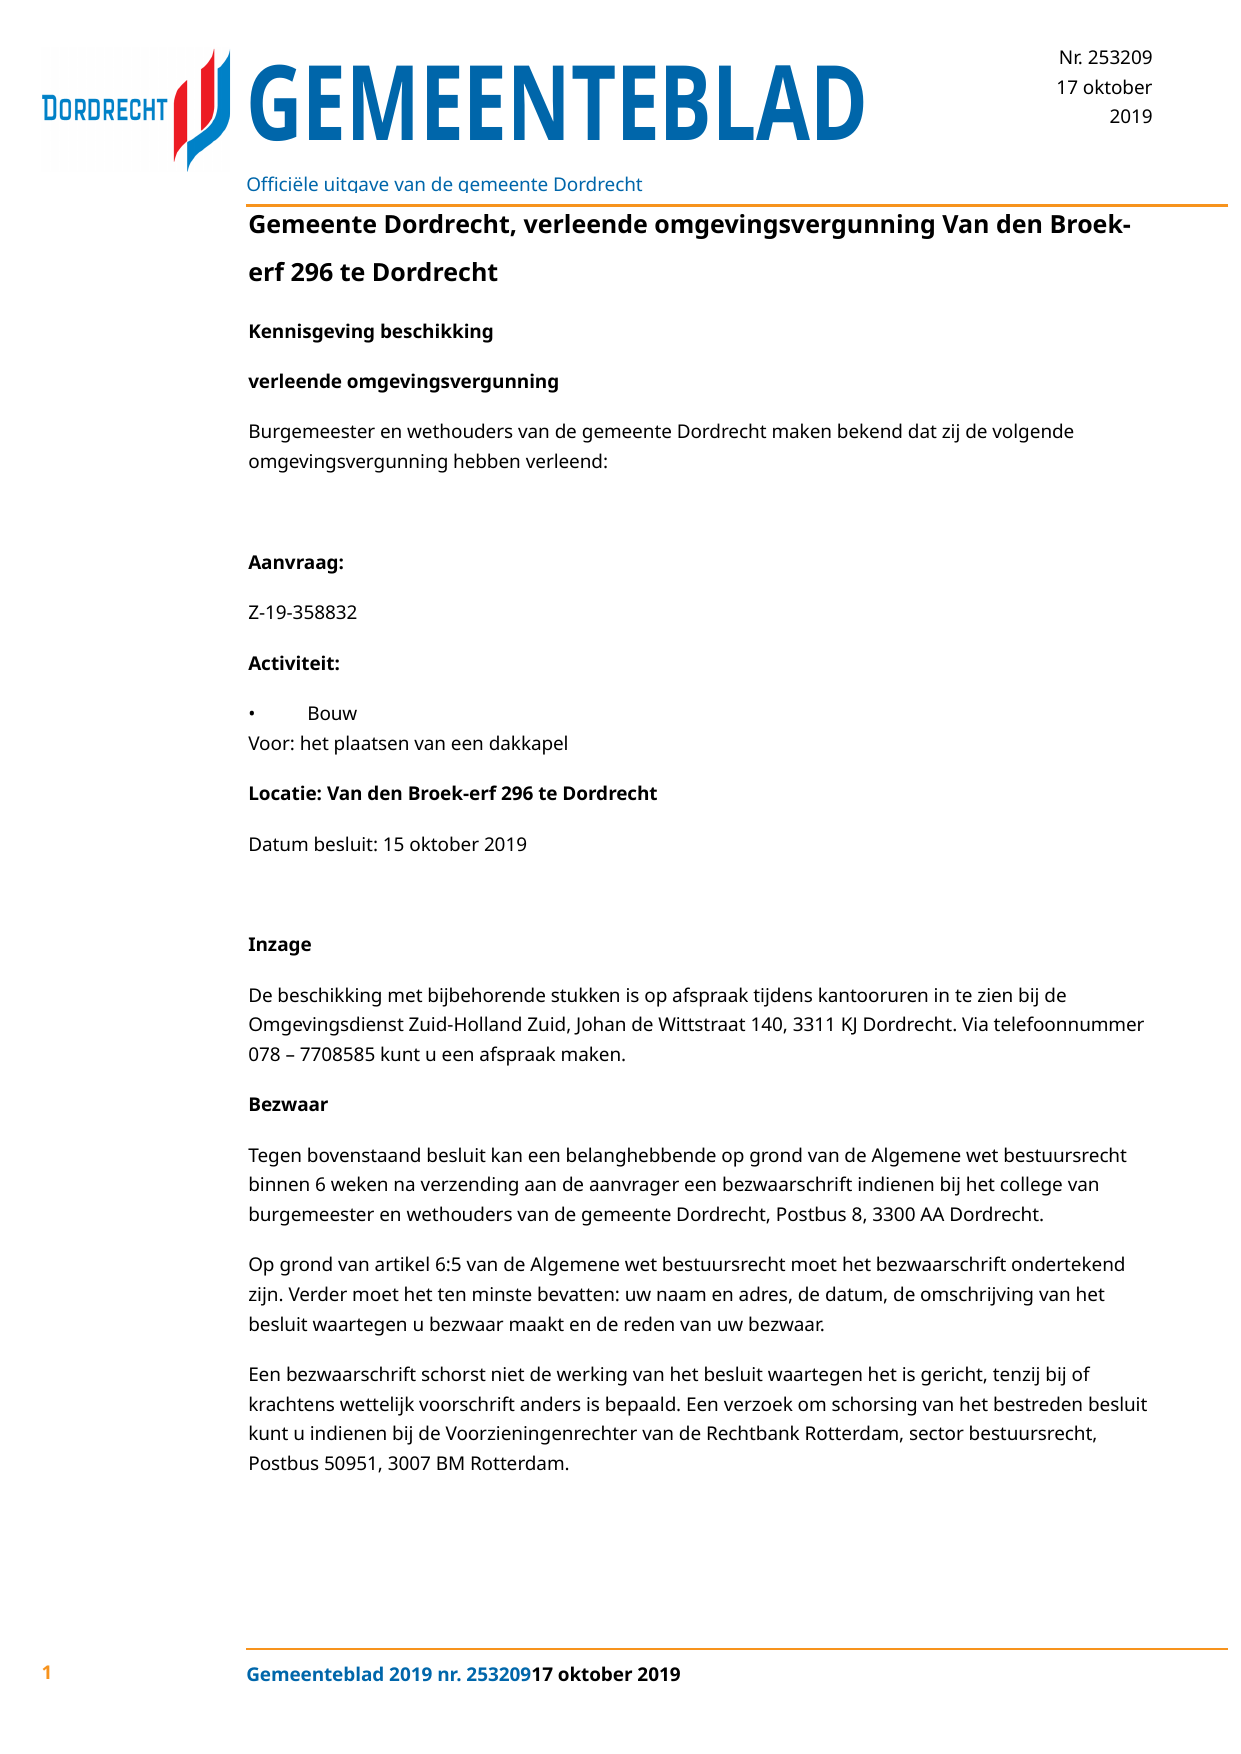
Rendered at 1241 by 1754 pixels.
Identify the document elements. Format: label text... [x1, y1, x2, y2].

text Kennisgeving beschikking [248, 318, 1152, 344]
text Datum besluit: 15 oktober 2019 [248, 831, 1152, 857]
text Burgemeester en wethouders van de gemeente Dordrecht maken bekend dat zij de volgende omgevingsvergunning hebben verleend: [248, 419, 1152, 474]
text Aanvraag: [248, 549, 1152, 575]
text Locatie: Van den Broek-erf 296 te Dordrecht [248, 780, 1152, 806]
text Op grond van artikel 6:5 van de Algemene wet bestuursrecht moet het bezwaarschrift ondertekend zijn. Verder moet het ten minste bevatten: uw naam en adres, de datum, de omschrijving van het besluit waartegen u bezwaar maakt en de reden van uw bezwaar. [248, 1252, 1152, 1337]
text Z-19-358832 [248, 599, 1152, 625]
text verleende omgevingsvergunning [248, 368, 1152, 394]
picture [41, 47, 231, 172]
text Bezwaar [248, 1092, 1152, 1117]
text Tegen bovenstaand besluit kan een belanghebbende op grond van de Algemene wet bestuursrecht binnen 6 weken na verzending aan de aanvrager een bezwaarschrift indienen bij het college van burgemeester en wethouders van de gemeente Dordrecht, Postbus 8, 3300 AA Dordrecht. [248, 1142, 1152, 1227]
text Activiteit: [248, 650, 1152, 676]
text Een bezwaarschrift schorst niet de werking van het besluit waartegen het is gericht, tenzij bij of krachtens wettelijk voorschrift anders is bepaald. Een verzoek om schorsing van het bestreden besluit kunt u indienen bij de Voorzieningenrechter van de Rechtbank Rotterdam, sector bestuursrecht, Postbus 50951, 3007 BM Rotterdam. [248, 1361, 1152, 1476]
list Bouw [248, 700, 1152, 726]
text Voor: het plaatsen van een dakkapel [248, 730, 1152, 756]
text De beschikking met bijbehorende stukken is op afspraak tijdens kantooruren in te zien bij de Omgevingsdienst Zuid-Holland Zuid, Johan de Wittstraat 140, 3311 KJ Dordrecht. Via telefoonnummer 078 – 7708585 kunt u een afspraak maken. [248, 982, 1152, 1067]
text Inzage [248, 932, 1152, 957]
text Gemeente Dordrecht, verleende omgevingsvergunning Van den Broek-erf 296 te Dordrecht [248, 207, 1152, 288]
